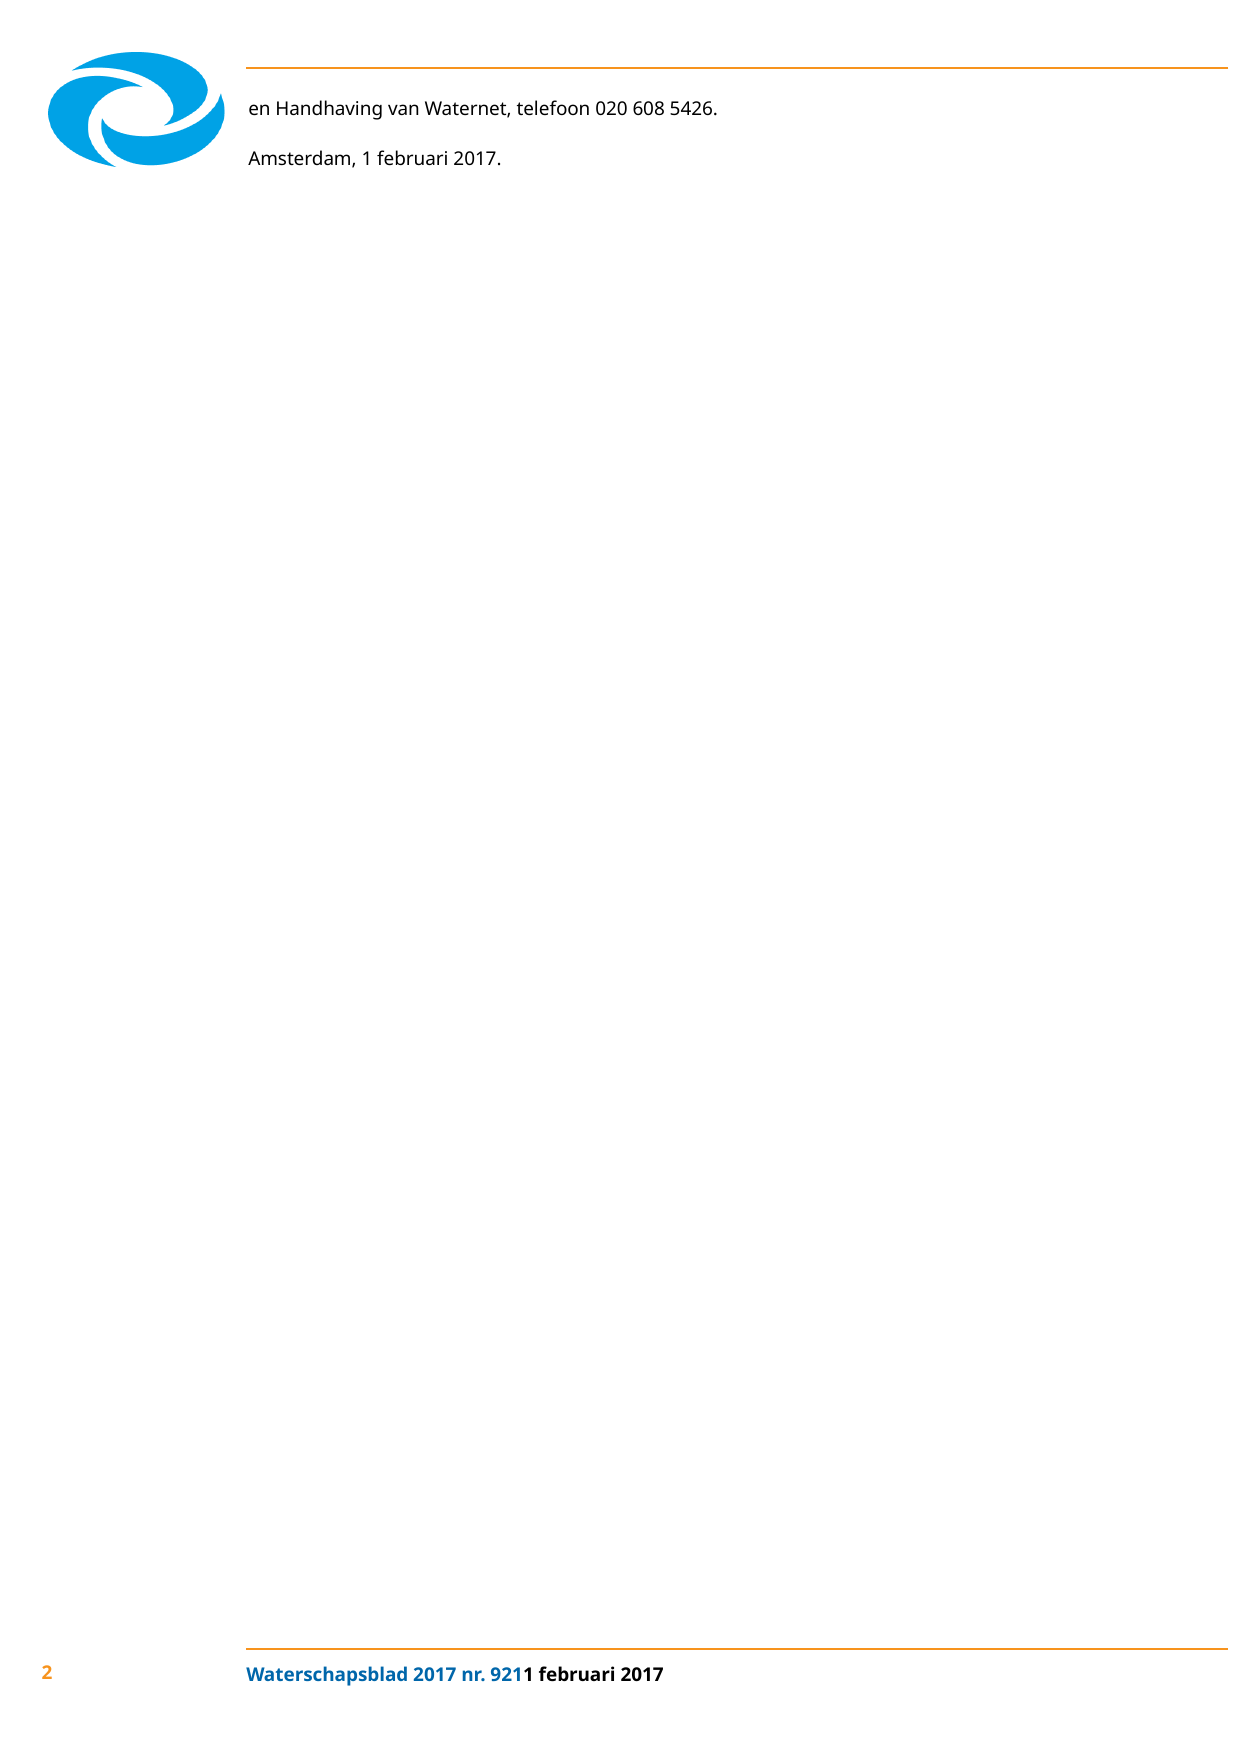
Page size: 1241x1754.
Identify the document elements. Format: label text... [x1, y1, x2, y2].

text en Handhaving van Waternet, telefoon 020 608 5426. [248, 95, 1152, 121]
text Amsterdam, 1 februari 2017. [248, 145, 1152, 171]
picture [41, 47, 231, 172]
